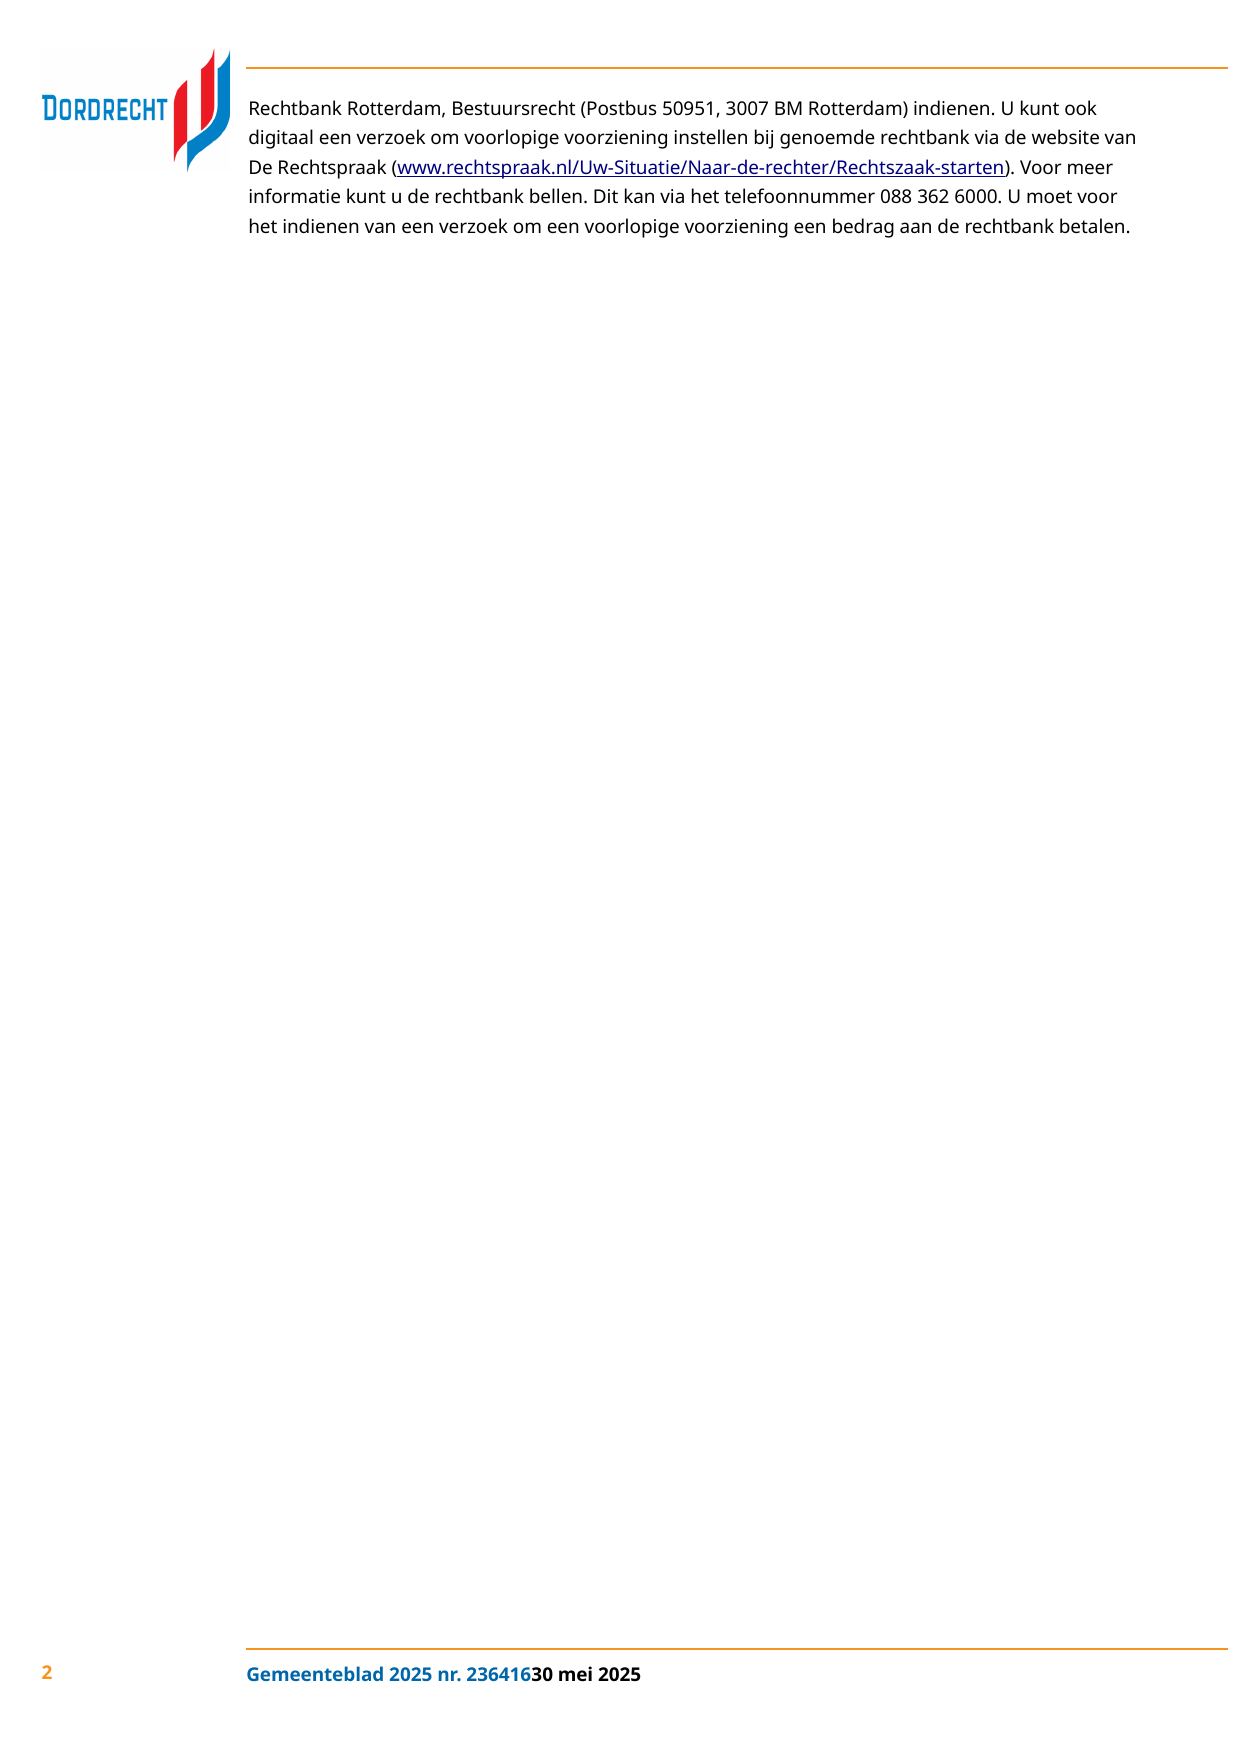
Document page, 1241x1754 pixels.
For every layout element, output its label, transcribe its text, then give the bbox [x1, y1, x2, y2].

text Rechtbank Rotterdam, Bestuursrecht (Postbus 50951, 3007 BM Rotterdam) indienen. U kunt ook digitaal een verzoek om voorlopige voorziening instellen bij genoemde rechtbank via de website van De Rechtspraak (www.rechtspraak.nl/Uw-Situatie/Naar-de-rechter/Rechtszaak-starten). Voor meer informatie kunt u de rechtbank bellen. Dit kan via het telefoonnummer 088 362 6000. U moet voor het indienen van een verzoek om een voorlopige voorziening een bedrag aan de rechtbank betalen. [248, 95, 1152, 239]
picture [41, 47, 231, 172]
